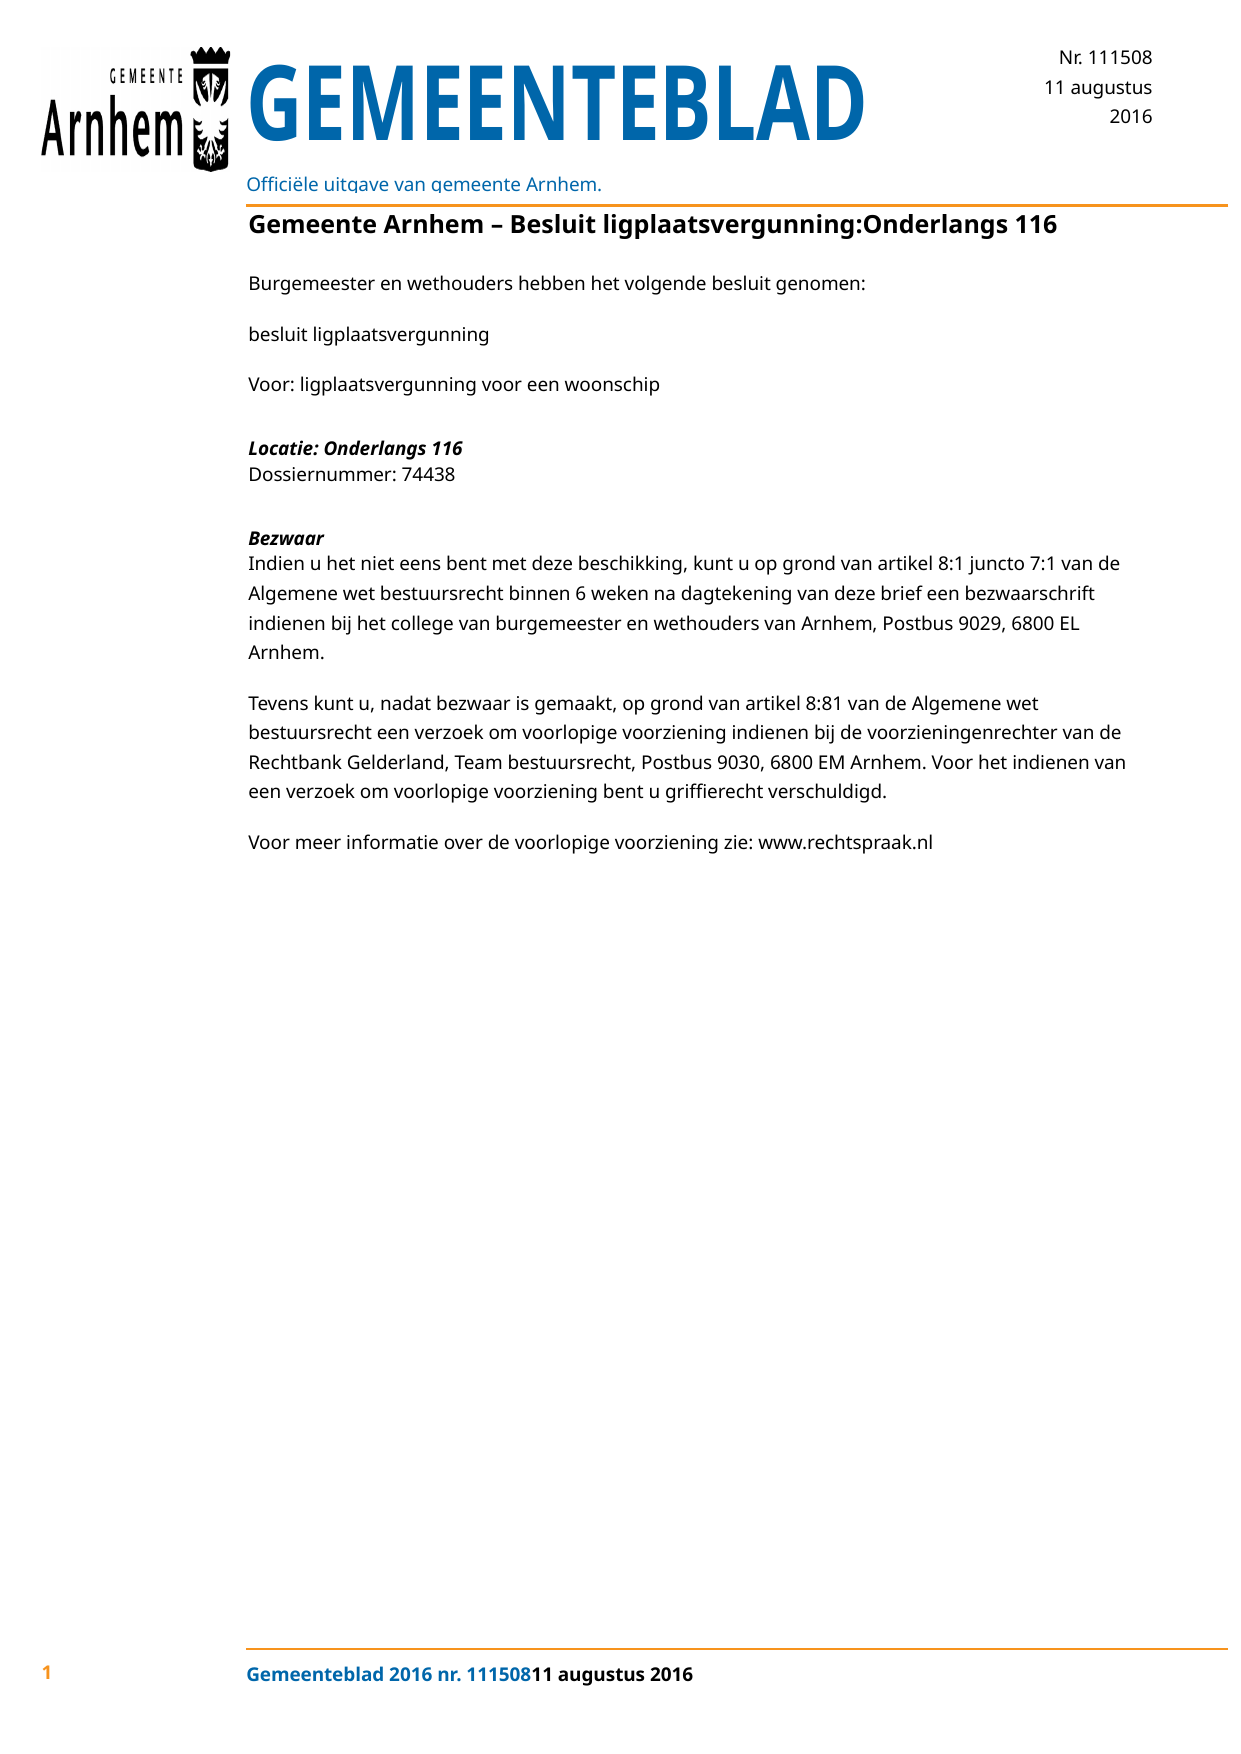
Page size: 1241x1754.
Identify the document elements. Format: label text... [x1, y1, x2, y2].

text Voor meer informatie over de voorlopige voorziening zie: www.rechtspraak.nl [248, 829, 1152, 854]
text Indien u het niet eens bent met deze beschikking, kunt u op grond van artikel 8:1 juncto 7:1 van de Algemene wet bestuursrecht binnen 6 weken na dagtekening van deze brief een bezwaarschrift indienen bij het college van burgemeester en wethouders van Arnhem, Postbus 9029, 6800 EL Arnhem. [248, 551, 1152, 665]
text Burgemeester en wethouders hebben het volgende besluit genomen: [248, 270, 1152, 296]
text Voor: ligplaatsvergunning voor een woonschip [248, 371, 1152, 397]
text besluit ligplaatsvergunning [248, 321, 1152, 346]
picture [41, 47, 231, 172]
text Tevens kunt u, nadat bezwaar is gemaakt, op grond van artikel 8:81 van de Algemene wet bestuursrecht een verzoek om voorlopige voorziening indienen bij de voorzieningenrechter van de Rechtbank Gelderland, Team bestuursrecht, Postbus 9030, 6800 EM Arnhem. Voor het indienen van een verzoek om voorlopige voorziening bent u griffierecht verschuldigd. [248, 690, 1152, 804]
text Locatie: Onderlangs 116 [248, 435, 1152, 461]
text Gemeente Arnhem – Besluit ligplaatsvergunning:Onderlangs 116 [248, 207, 1152, 241]
text Dossiernummer: 74438 [248, 461, 1152, 487]
text Bezwaar [248, 525, 1152, 551]
